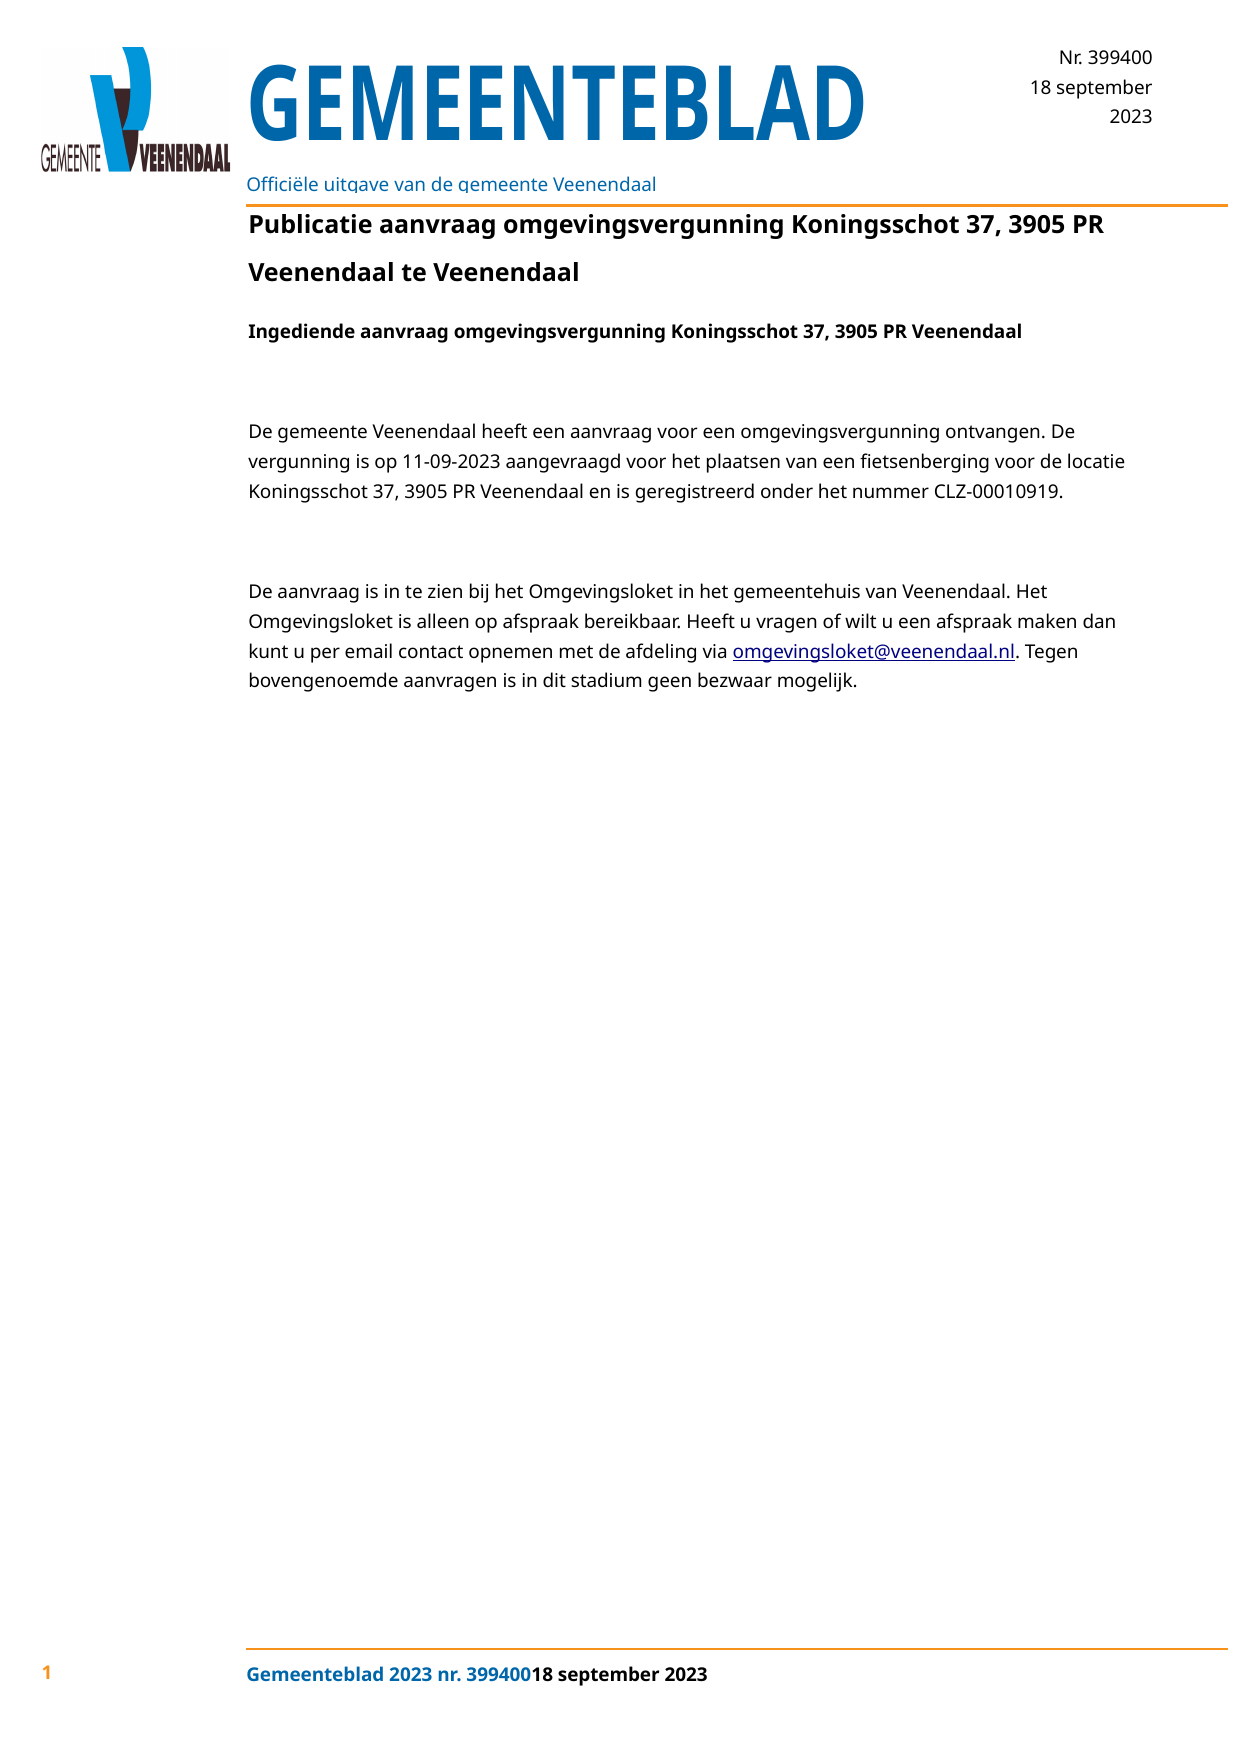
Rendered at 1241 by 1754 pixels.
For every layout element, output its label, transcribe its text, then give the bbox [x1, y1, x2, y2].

picture [41, 47, 130, 172]
text Ingediende aanvraag omgevingsvergunning Koningsschot 37, 3905 PR Veenendaal [248, 318, 1152, 344]
text De aanvraag is in te zien bij het Omgevingsloket in het gemeentehuis van Veenendaal. Het Omgevingsloket is alleen op afspraak bereikbaar. Heeft u vragen of wilt u een afspraak maken dan kunt u per email contact opnemen met de afdeling via omgevingsloket@veenendaal.nl. Tegen bovengenoemde aanvragen is in dit stadium geen bezwaar mogelijk. [248, 579, 1152, 693]
text Publicatie aanvraag omgevingsvergunning Koningsschot 37, 3905 PR Veenendaal te Veenendaal [248, 207, 1152, 288]
text De gemeente Veenendaal heeft een aanvraag voor een omgevingsvergunning ontvangen. De vergunning is op 11-09-2023 aangevraagd voor het plaatsen van een fietsenberging voor de locatie Koningsschot 37, 3905 PR Veenendaal en is geregistreerd onder het nummer CLZ-00010919. [248, 419, 1152, 504]
picture [123, 47, 231, 172]
